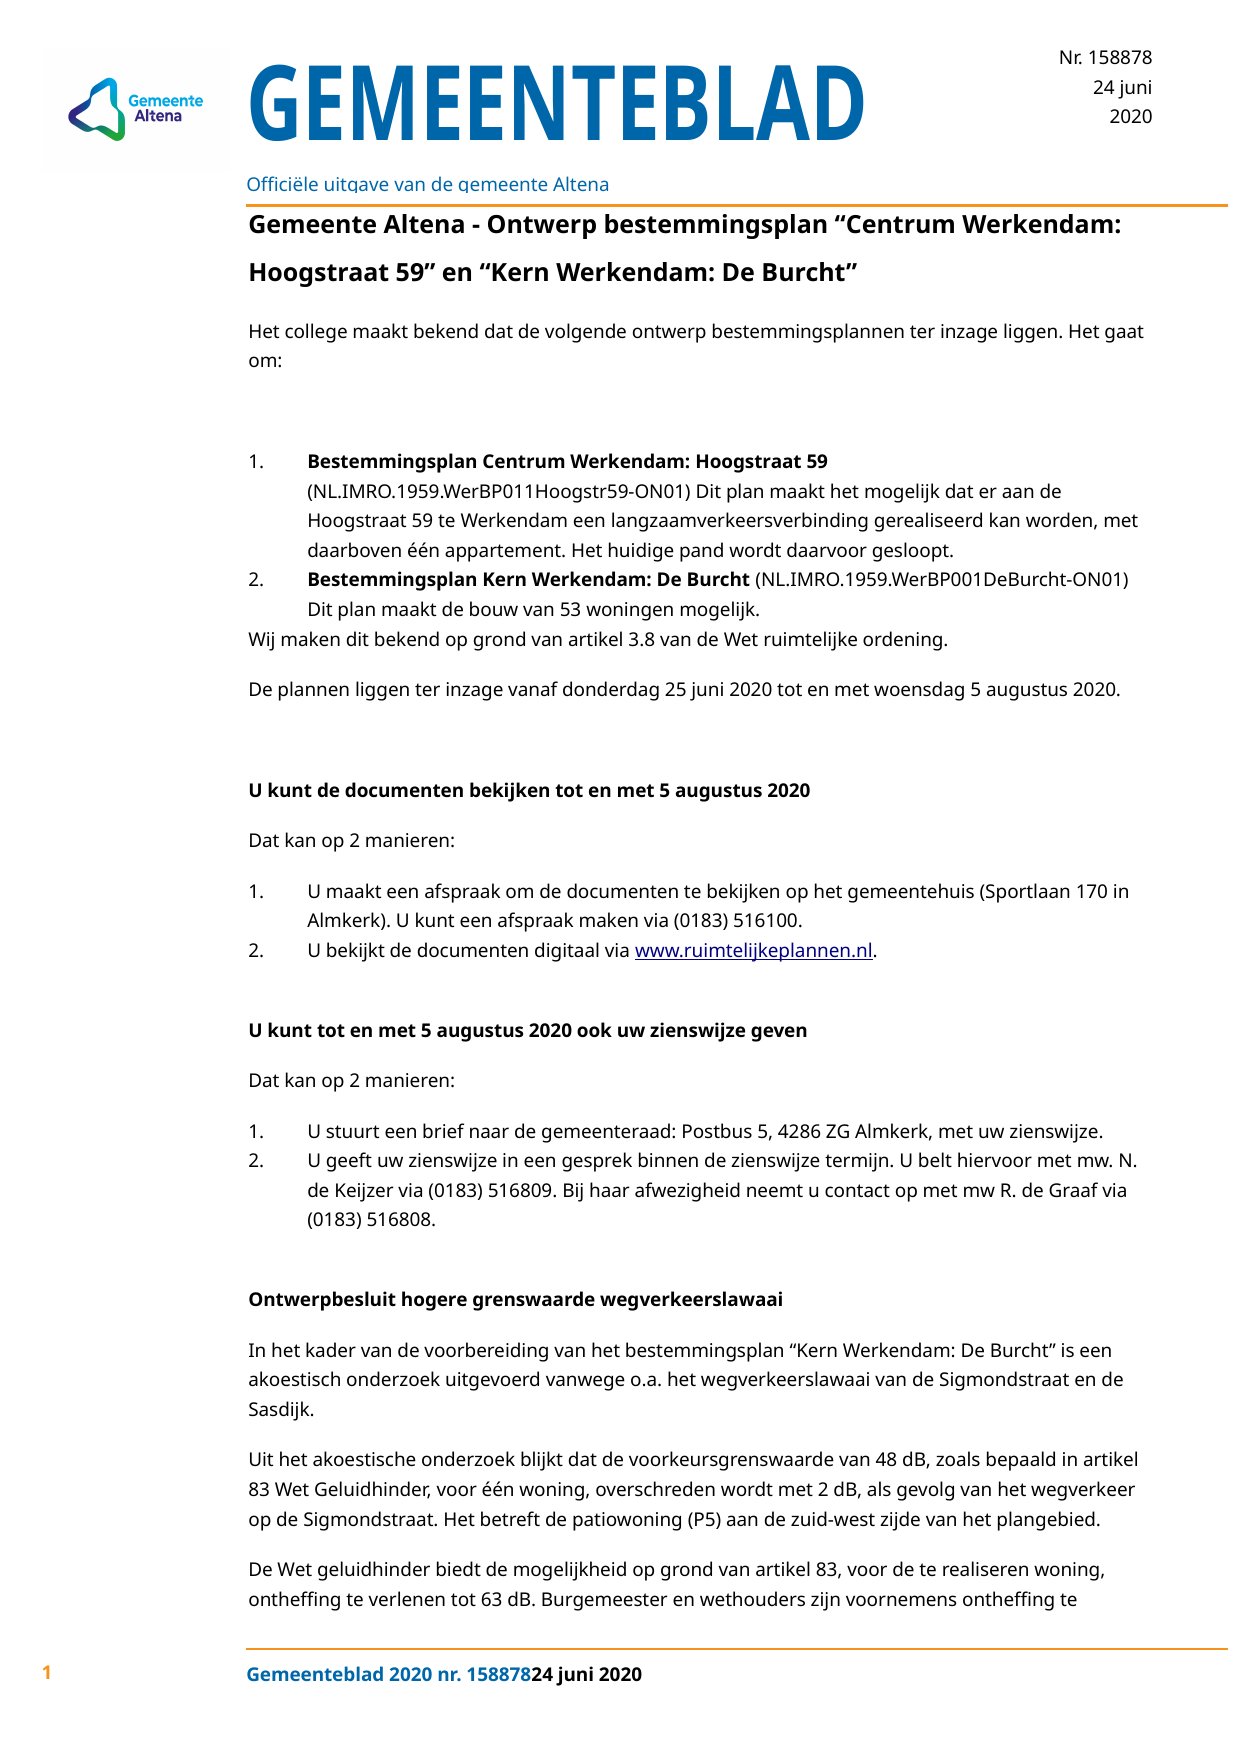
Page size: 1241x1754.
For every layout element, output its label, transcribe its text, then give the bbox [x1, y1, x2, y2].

text Ontwerpbesluit hogere grenswaarde wegverkeerslawaai [248, 1287, 1152, 1312]
list U geeft uw zienswijze in een gesprek binnen de zienswijze termijn. U belt hiervoor met mw. N. de Keijzer via (0183) 516809. Bij haar afwezigheid neemt u contact op met mw R. de Graaf via (0183) 516808. [248, 1147, 1152, 1232]
text In het kader van de voorbereiding van het bestemmingsplan “Kern Werkendam: De Burcht” is een akoestisch onderzoek uitgevoerd vanwege o.a. het wegverkeerslawaai van de Sigmondstraat en de Sasdijk. [248, 1337, 1152, 1422]
picture [41, 47, 231, 172]
text U kunt de documenten bekijken tot en met 5 augustus 2020 [248, 777, 1152, 803]
text Dat kan op 2 manieren: [248, 827, 1152, 853]
list U bekijkt de documenten digitaal via www.ruimtelijkeplannen.nl. [248, 937, 1152, 963]
text U kunt tot en met 5 augustus 2020 ook uw zienswijze geven [248, 1017, 1152, 1043]
text De Wet geluidhinder biedt de mogelijkheid op grond van artikel 83, voor de te realiseren woning, ontheffing te verlenen tot 63 dB. Burgemeester en wethouders zijn voornemens ontheffing te [248, 1556, 1152, 1612]
text Gemeente Altena - Ontwerp bestemmingsplan “Centrum Werkendam: Hoogstraat 59” en “Kern Werkendam: De Burcht” [248, 207, 1152, 288]
text Dat kan op 2 manieren: [248, 1067, 1152, 1093]
list Bestemmingsplan Centrum Werkendam: Hoogstraat 59 (NL.IMRO.1959.WerBP011Hoogstr59-ON01) Dit plan maakt het mogelijk dat er aan de Hoogstraat 59 te Werkendam een langzaamverkeersverbinding gerealiseerd kan worden, met daarboven één appartement. Het huidige pand wordt daarvoor gesloopt. [248, 448, 1152, 563]
text Wij maken dit bekend op grond van artikel 3.8 van de Wet ruimtelijke ordening. [248, 626, 1152, 652]
list Bestemmingsplan Kern Werkendam: De Burcht (NL.IMRO.1959.WerBP001DeBurcht-ON01) Dit plan maakt de bouw van 53 woningen mogelijk. [248, 567, 1152, 622]
list U stuurt een brief naar de gemeenteraad: Postbus 5, 4286 ZG Almkerk, met uw zienswijze. [248, 1118, 1152, 1144]
text De plannen liggen ter inzage vanaf donderdag 25 juni 2020 tot en met woensdag 5 augustus 2020. [248, 676, 1152, 702]
text Het college maakt bekend dat de volgende ontwerp bestemmingsplannen ter inzage liggen. Het gaat om: [248, 318, 1152, 373]
text Uit het akoestische onderzoek blijkt dat de voorkeursgrenswaarde van 48 dB, zoals bepaald in artikel 83 Wet Geluidhinder, voor één woning, overschreden wordt met 2 dB, als gevolg van het wegverkeer op de Sigmondstraat. Het betreft de patiowoning (P5) aan de zuid-west zijde van het plangebied. [248, 1447, 1152, 1532]
list U maakt een afspraak om de documenten te bekijken op het gemeentehuis (Sportlaan 170 in Almkerk). U kunt een afspraak maken via (0183) 516100. [248, 878, 1152, 933]
